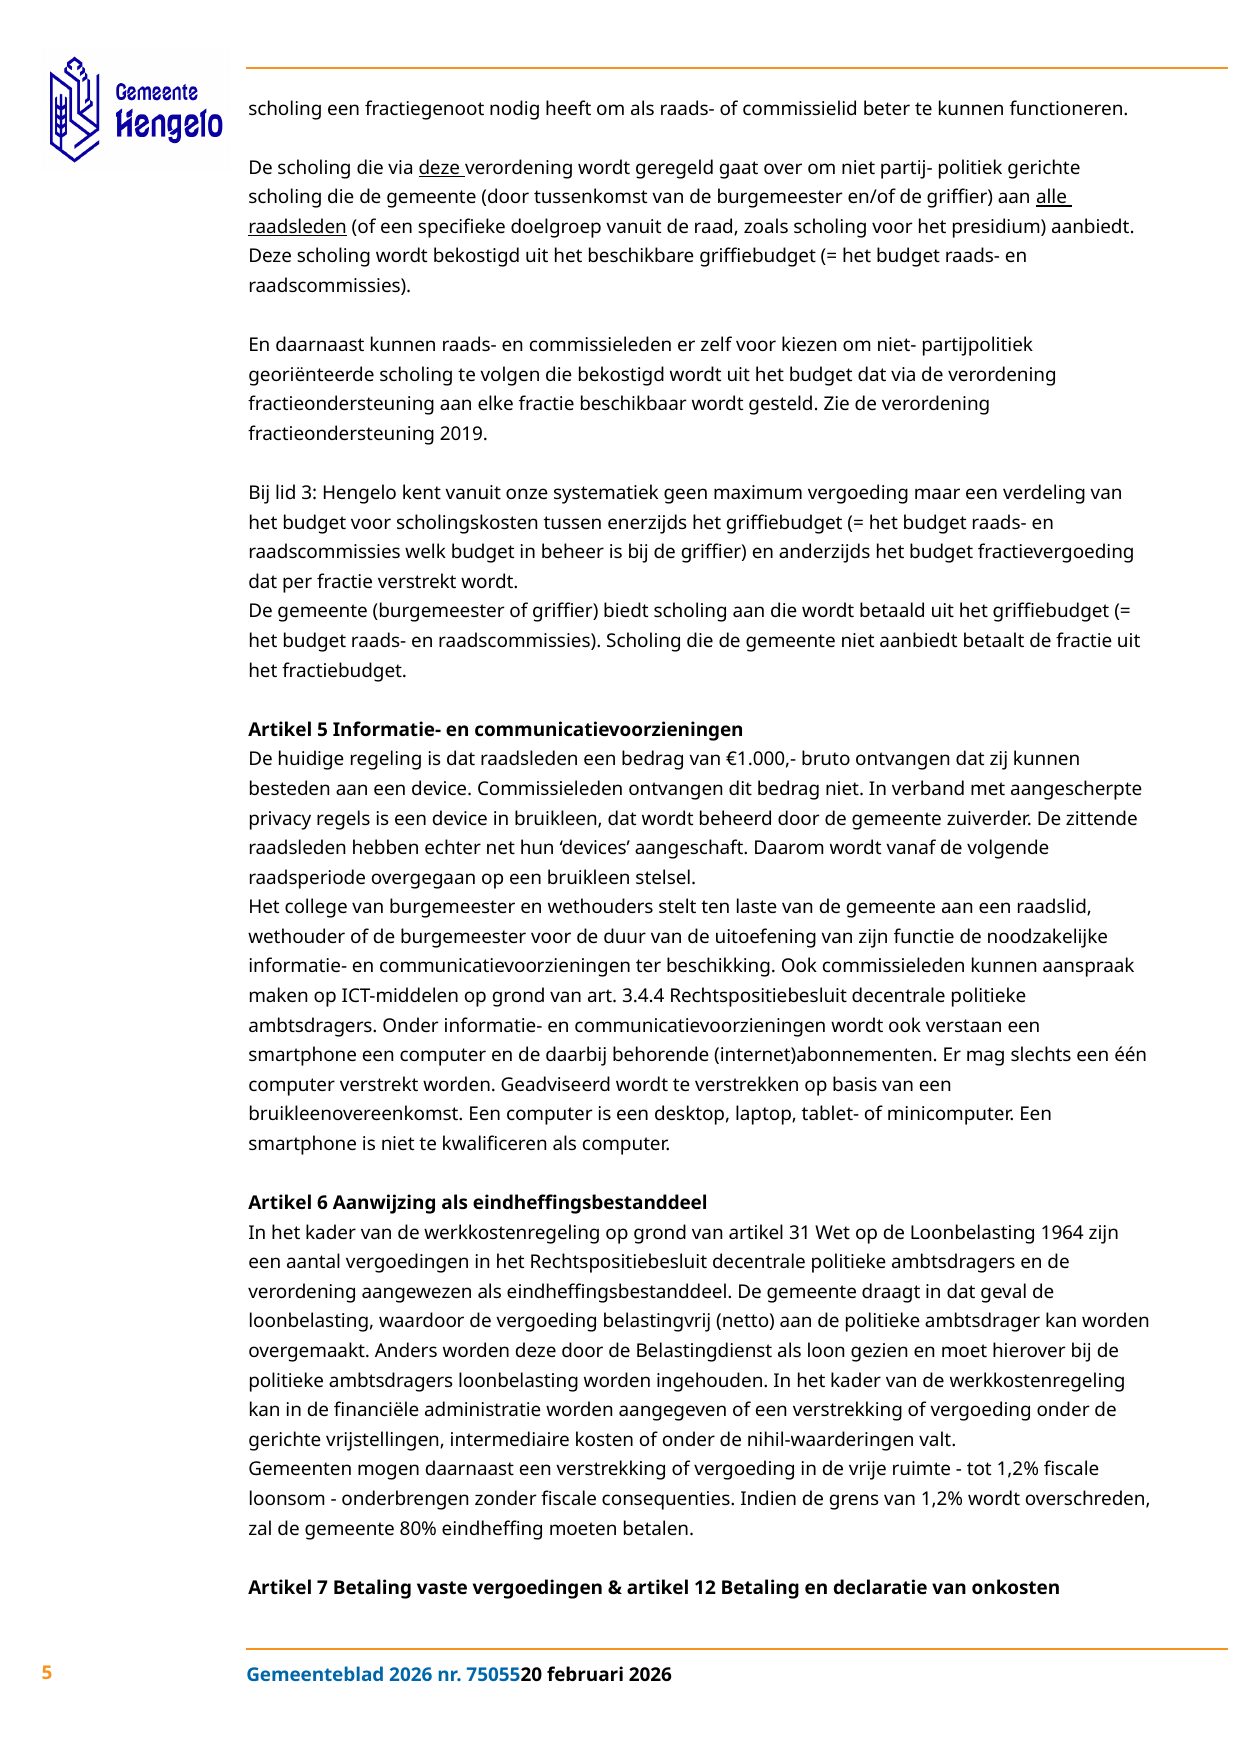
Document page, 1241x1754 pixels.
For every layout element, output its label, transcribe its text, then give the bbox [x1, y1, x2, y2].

picture [41, 47, 231, 172]
text Artikel 5 Informatie- en communicatievoorzieningen [248, 716, 1152, 742]
text scholing een fractiegenoot nodig heeft om als raads- of commissielid beter te kunnen functioneren. [248, 95, 1152, 121]
text De scholing die via deze verordening wordt geregeld gaat over om niet partij- politiek gerichte scholing die de gemeente (door tussenkomst van de burgemeester en/of de griffier) aan alle raadsleden (of een specifieke doelgroep vanuit de raad, zoals scholing voor het presidium) aanbiedt. Deze scholing wordt bekostigd uit het beschikbare griffiebudget (= het budget raads- en raadscommissies). [248, 154, 1152, 298]
text Gemeenten mogen daarnaast een verstrekking of vergoeding in de vrije ruimte - tot 1,2% fiscale loonsom - onderbrengen zonder fiscale consequenties. Indien de grens van 1,2% wordt overschreden, zal de gemeente 80% eindheffing moeten betalen. [248, 1456, 1152, 1541]
text Bij lid 3: Hengelo kent vanuit onze systematiek geen maximum vergoeding maar een verdeling van het budget voor scholingskosten tussen enerzijds het griffiebudget (= het budget raads- en raadscommissies welk budget in beheer is bij de griffier) en anderzijds het budget fractievergoeding dat per fractie verstrekt wordt. [248, 479, 1152, 594]
text De gemeente (burgemeester of griffier) biedt scholing aan die wordt betaald uit het griffiebudget (= het budget raads- en raadscommissies). Scholing die de gemeente niet aanbiedt betaalt de fractie uit het fractiebudget. [248, 598, 1152, 683]
text En daarnaast kunnen raads- en commissieleden er zelf voor kiezen om niet- partijpolitiek georiënteerde scholing te volgen die bekostigd wordt uit het budget dat via de verordening fractieondersteuning aan elke fractie beschikbaar wordt gesteld. Zie de verordening fractieondersteuning 2019. [248, 331, 1152, 446]
text Het college van burgemeester en wethouders stelt ten laste van de gemeente aan een raadslid, wethouder of de burgemeester voor de duur van de uitoefening van zijn functie de noodzakelijke informatie- en communicatievoorzieningen ter beschikking. Ook commissieleden kunnen aanspraak maken op ICT-middelen op grond van art. 3.4.4 Rechtspositiebesluit decentrale politieke ambtsdragers. Onder informatie- en communicatievoorzieningen wordt ook verstaan een smartphone een computer en de daarbij behorende (internet)abonnementen. Er mag slechts een één computer verstrekt worden. Geadviseerd wordt te verstrekken op basis van een bruikleenovereenkomst. Een computer is een desktop, laptop, tablet- of minicomputer. Een smartphone is niet te kwalificeren als computer. [248, 893, 1152, 1156]
text De huidige regeling is dat raadsleden een bedrag van €1.000,- bruto ontvangen dat zij kunnen besteden aan een device. Commissieleden ontvangen dit bedrag niet. In verband met aangescherpte privacy regels is een device in bruikleen, dat wordt beheerd door de gemeente zuiverder. De zittende raadsleden hebben echter net hun ‘devices’ aangeschaft. Daarom wordt vanaf de volgende raadsperiode overgegaan op een bruikleen stelsel. [248, 746, 1152, 890]
text Artikel 6 Aanwijzing als eindheffingsbestanddeel [248, 1189, 1152, 1215]
text Artikel 7 Betaling vaste vergoedingen & artikel 12 Betaling en declaratie van onkosten [248, 1574, 1152, 1600]
text In het kader van de werkkostenregeling op grond van artikel 31 Wet op de Loonbelasting 1964 zijn een aantal vergoedingen in het Rechtspositiebesluit decentrale politieke ambtsdragers en de verordening aangewezen als eindheffingsbestanddeel. De gemeente draagt in dat geval de loonbelasting, waardoor de vergoeding belastingvrij (netto) aan de politieke ambtsdrager kan worden overgemaakt. Anders worden deze door de Belastingdienst als loon gezien en moet hierover bij de politieke ambtsdragers loonbelasting worden ingehouden. In het kader van de werkkostenregeling kan in de financiële administratie worden aangegeven of een verstrekking of vergoeding onder de gerichte vrijstellingen, intermediaire kosten of onder de nihil-waarderingen valt. [248, 1219, 1152, 1452]
